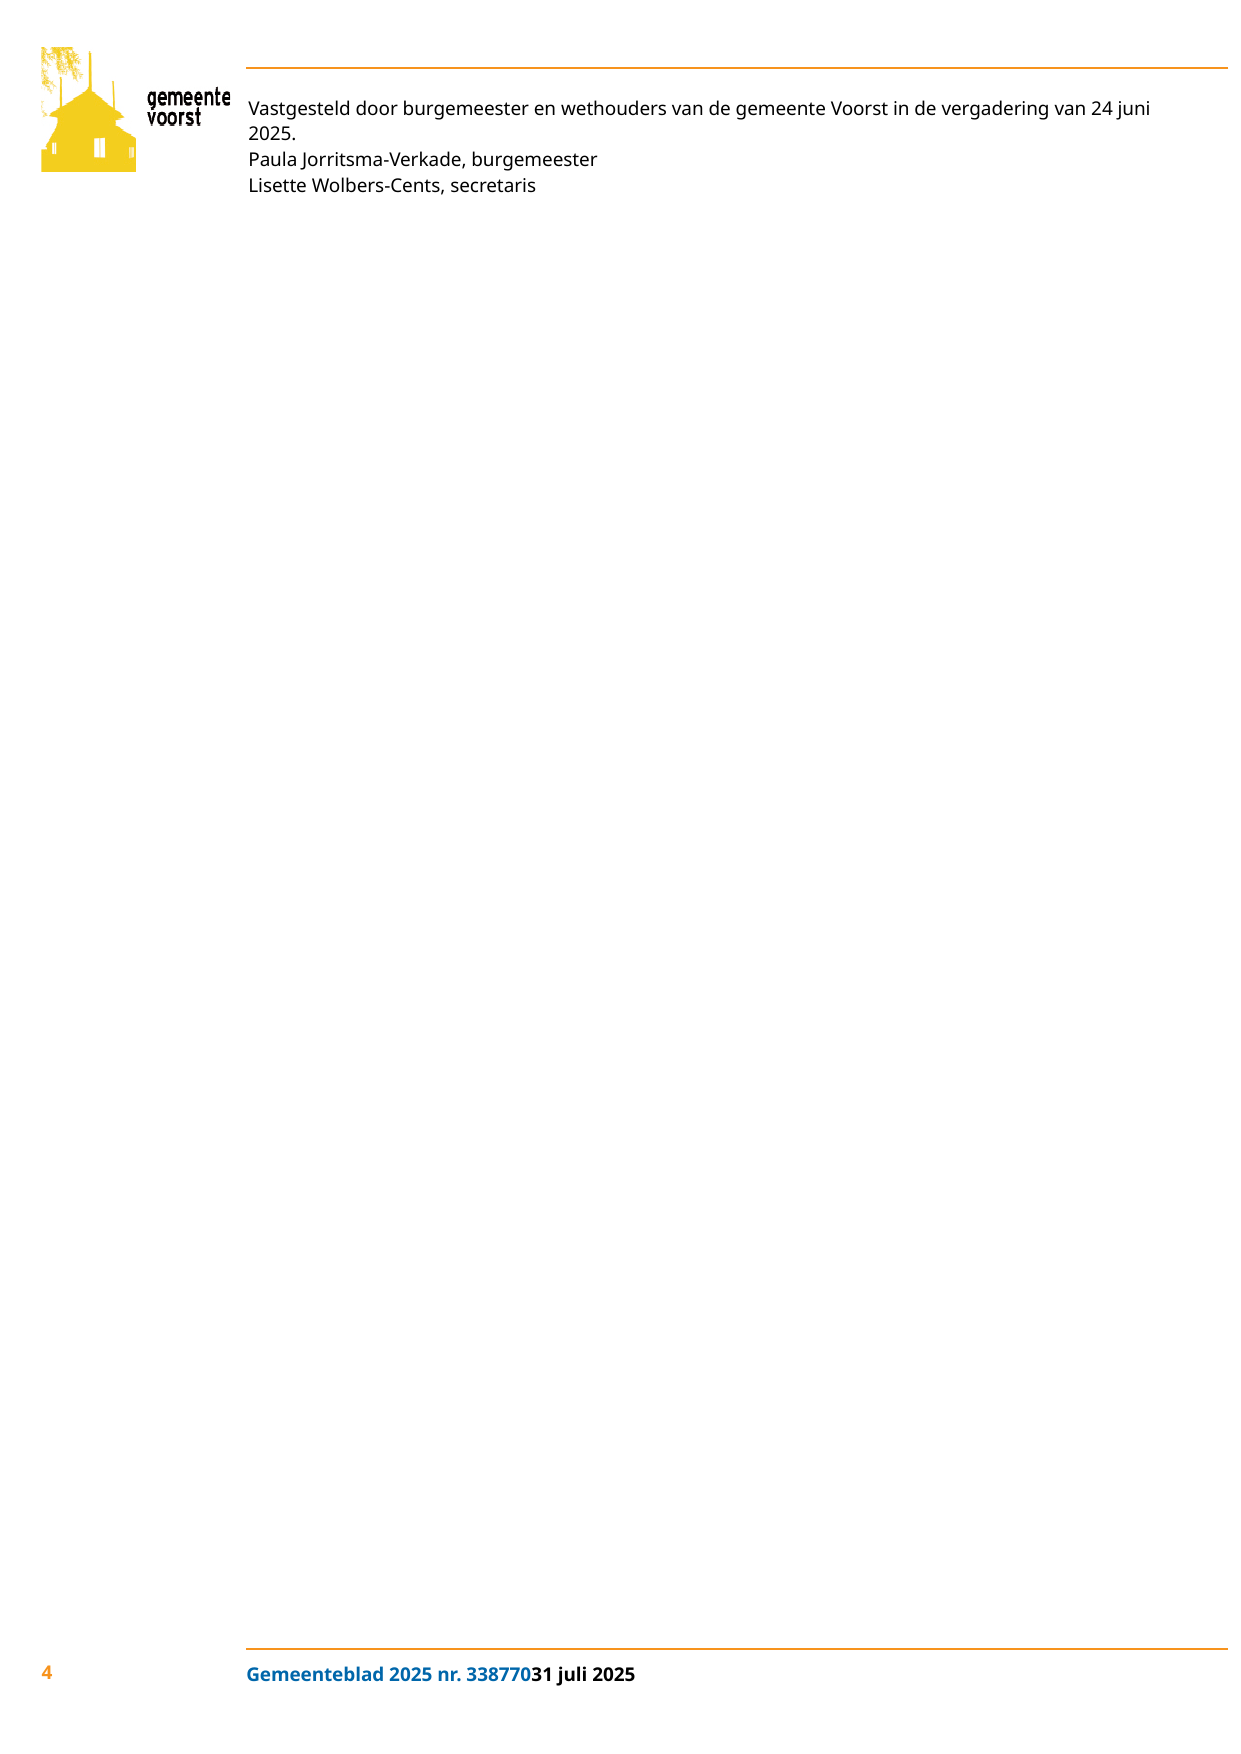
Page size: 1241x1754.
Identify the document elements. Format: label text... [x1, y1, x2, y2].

picture [41, 47, 231, 172]
text Lisette Wolbers-Cents, secretaris [248, 172, 1152, 198]
text Vastgesteld door burgemeester en wethouders van de gemeente Voorst in de vergadering van 24 juni 2025. [248, 95, 1152, 146]
text Paula Jorritsma-Verkade, burgemeester [248, 146, 1152, 172]
